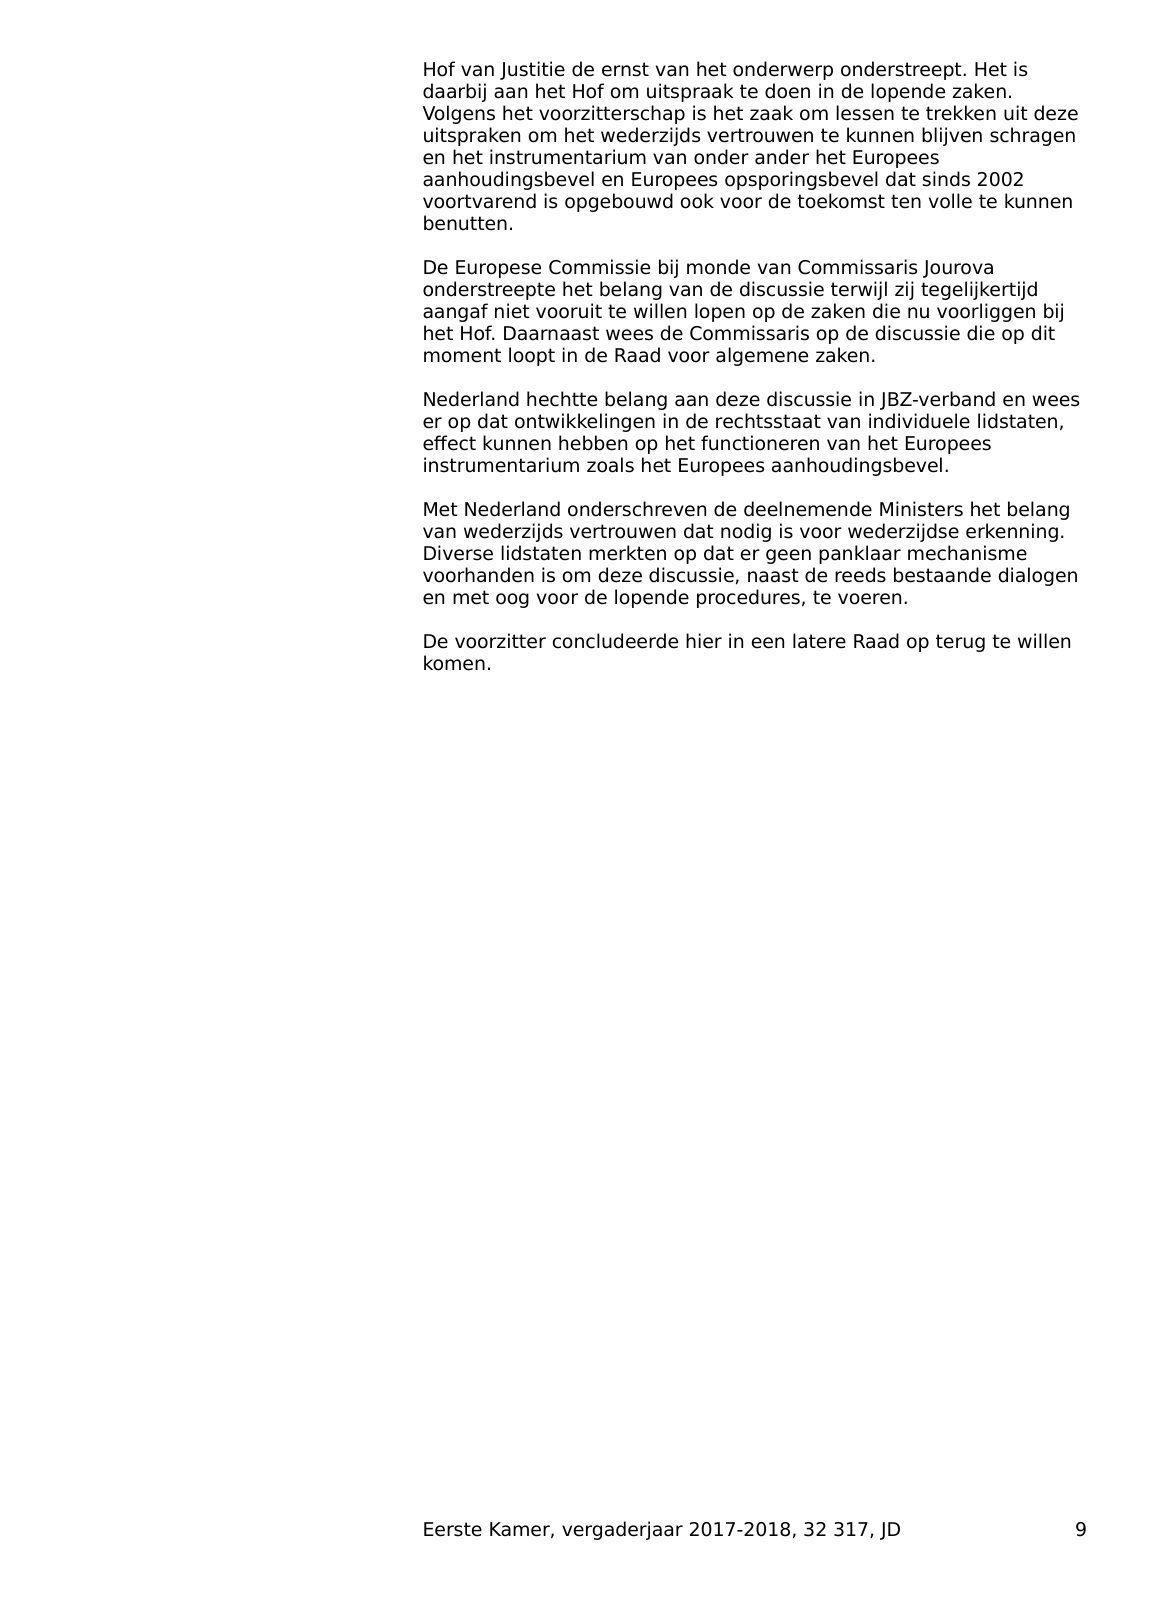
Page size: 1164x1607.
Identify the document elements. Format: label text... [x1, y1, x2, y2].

text Nederland hechtte belang aan deze discussie in JBZ-verband en wees er op dat ontwikkelingen in de rechtsstaat van individuele lidstaten, effect kunnen hebben op het functioneren van het Europees instrumentarium zoals het Europees aanhoudingsbevel. [422, 389, 1087, 477]
text Hof van Justitie de ernst van het onderwerp onderstreept. Het is daarbij aan het Hof om uitspraak te doen in de lopende zaken. Volgens het voorzitterschap is het zaak om lessen te trekken uit deze uitspraken om het wederzijds vertrouwen te kunnen blijven schragen en het instrumentarium van onder ander het Europees aanhoudingsbevel en Europees opsporingsbevel dat sinds 2002 voortvarend is opgebouwd ook voor de toekomst ten volle te kunnen benutten. [422, 59, 1087, 235]
text Met Nederland onderschreven de deelnemende Ministers het belang van wederzijds vertrouwen dat nodig is voor wederzijdse erkenning. Diverse lidstaten merkten op dat er geen panklaar mechanisme voorhanden is om deze discussie, naast de reeds bestaande dialogen en met oog voor de lopende procedures, te voeren. [422, 499, 1087, 609]
text De Europese Commissie bij monde van Commissaris Jourova onderstreepte het belang van de discussie terwijl zij tegelijkertijd aangaf niet vooruit te willen lopen op de zaken die nu voorliggen bij het Hof. Daarnaast wees de Commissaris op de discussie die op dit moment loopt in de Raad voor algemene zaken. [422, 257, 1087, 367]
text De voorzitter concludeerde hier in een latere Raad op terug te willen komen. [422, 631, 1087, 675]
